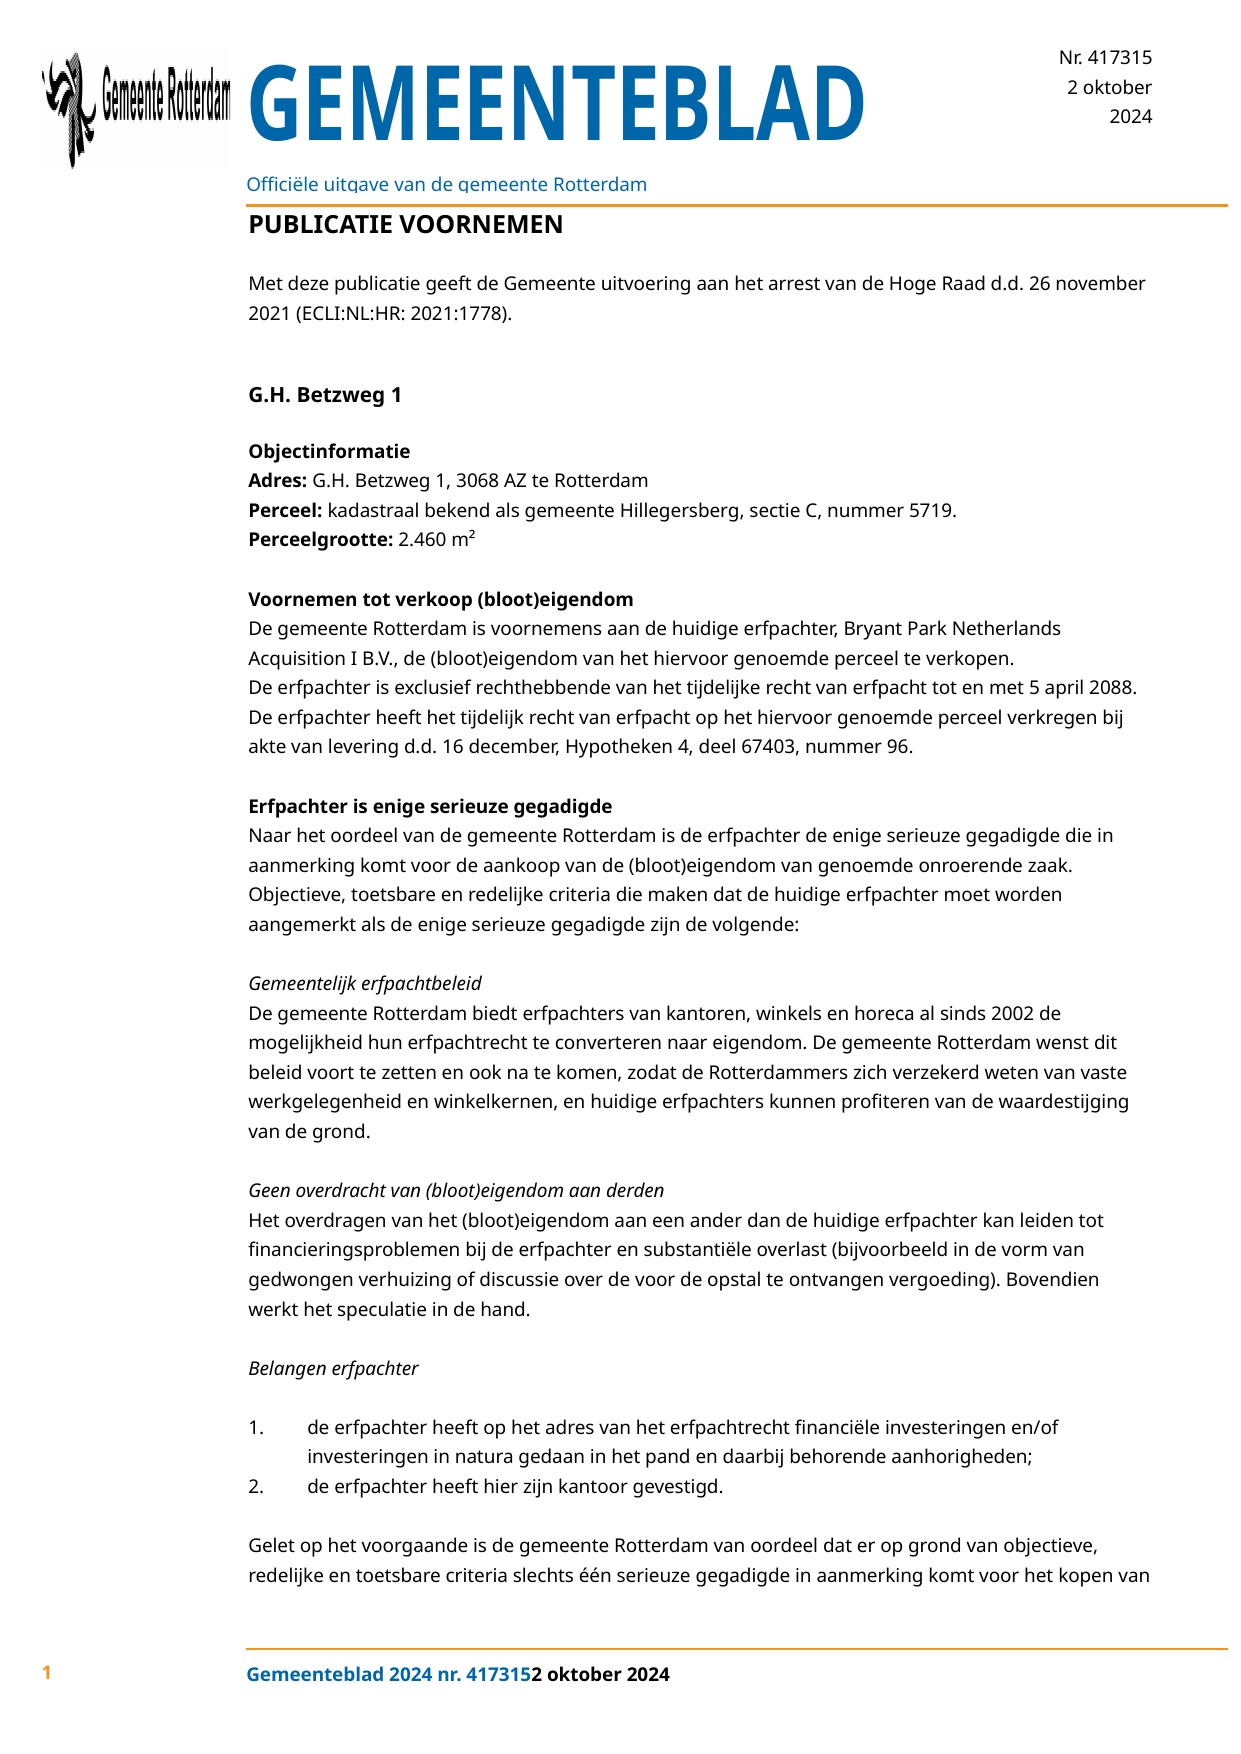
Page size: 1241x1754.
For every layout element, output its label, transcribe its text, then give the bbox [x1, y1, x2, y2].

text Perceelgrootte: 2.460 m² [248, 527, 1152, 552]
text De erfpachter is exclusief rechthebbende van het tijdelijke recht van erfpacht tot en met 5 april 2088. De erfpachter heeft het tijdelijk recht van erfpacht op het hiervoor genoemde perceel verkregen bij akte van levering d.d. 16 december, Hypotheken 4, deel 67403, nummer 96. [248, 674, 1152, 759]
text Perceel: kadastraal bekend als gemeente Hillegersberg, sectie C, nummer 5719. [248, 497, 1152, 523]
text Adres: G.H. Betzweg 1, 3068 AZ te Rotterdam [248, 467, 1152, 493]
text PUBLICATIE VOORNEMEN [248, 207, 1152, 241]
text Naar het oordeel van de gemeente Rotterdam is de erfpachter de enige serieuze gegadigde die in aanmerking komt voor de aankoop van de (bloot)eigendom van genoemde onroerende zaak. [248, 822, 1152, 878]
text De gemeente Rotterdam is voornemens aan de huidige erfpachter, Bryant Park Netherlands Acquisition I B.V., de (bloot)eigendom van het hiervoor genoemde perceel te verkopen. [248, 615, 1152, 671]
text De gemeente Rotterdam biedt erfpachters van kantoren, winkels en horeca al sinds 2002 de mogelijkheid hun erfpachtrecht te converteren naar eigendom. De gemeente Rotterdam wenst dit beleid voort te zetten en ook na te komen, zodat de Rotterdammers zich verzekerd weten van vaste werkgelegenheid en winkelkernen, en huidige erfpachters kunnen profiteren van de waardestijging van de grond. [248, 1000, 1152, 1144]
text Gemeentelijk erfpachtbeleid [248, 970, 1152, 996]
text Belangen erfpachter [248, 1355, 1152, 1381]
list de erfpachter heeft op het adres van het erfpachtrecht financiële investeringen en/of investeringen in natura gedaan in het pand en daarbij behorende aanhorigheden; [248, 1414, 1152, 1469]
text Erfpachter is enige serieuze gegadigde [248, 793, 1152, 819]
text Voornemen tot verkoop (bloot)eigendom [248, 586, 1152, 612]
text Objectieve, toetsbare en redelijke criteria die maken dat de huidige erfpachter moet worden aangemerkt als de enige serieuze gegadigde zijn de volgende: [248, 882, 1152, 937]
text Het overdragen van het (bloot)eigendom aan een ander dan de huidige erfpachter kan leiden tot financieringsproblemen bij de erfpachter en substantiële overlast (bijvoorbeeld in de vorm van gedwongen verhuizing of discussie over de voor de opstal te ontvangen vergoeding). Bovendien werkt het speculatie in de hand. [248, 1207, 1152, 1322]
text Gelet op het voorgaande is de gemeente Rotterdam van oordeel dat er op grond van objectieve, redelijke en toetsbare criteria slechts één serieuze gegadigde in aanmerking komt voor het kopen van [248, 1532, 1152, 1588]
text Objectinformatie [248, 438, 1152, 464]
picture [41, 47, 231, 172]
text G.H. Betzweg 1 [248, 380, 1152, 408]
text Met deze publicatie geeft de Gemeente uitvoering aan het arrest van de Hoge Raad d.d. 26 november 2021 (ECLI:NL:HR: 2021:1778). [248, 270, 1152, 326]
list de erfpachter heeft hier zijn kantoor gevestigd. [248, 1473, 1152, 1499]
text Geen overdracht van (bloot)eigendom aan derden [248, 1177, 1152, 1203]
